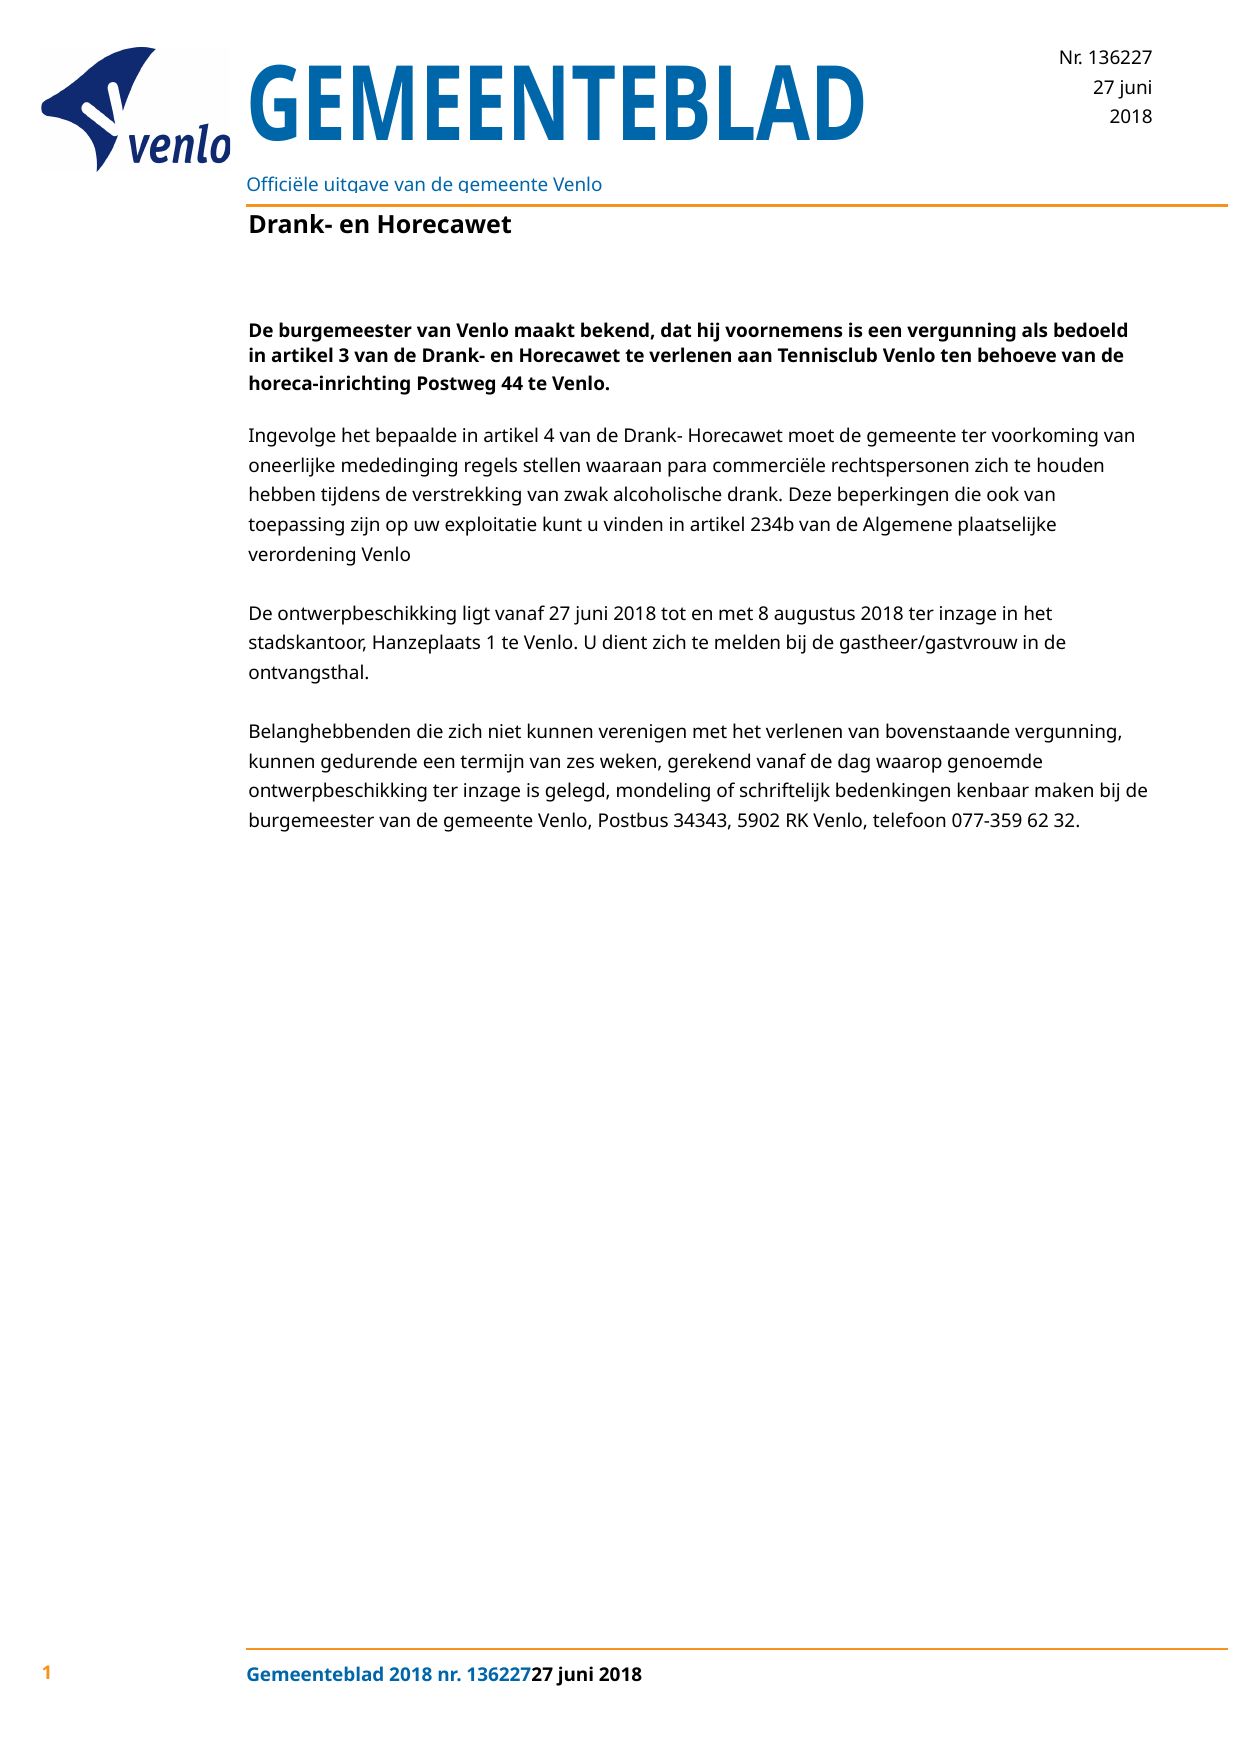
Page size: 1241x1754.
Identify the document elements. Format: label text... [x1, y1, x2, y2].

text Drank- en Horecawet [248, 207, 1152, 241]
text De ontwerpbeschikking ligt vanaf 27 juni 2018 tot en met 8 augustus 2018 ter inzage in het stadskantoor, Hanzeplaats 1 te Venlo. U dient zich te melden bij de gastheer/gastvrouw in de ontvangsthal. [248, 600, 1152, 685]
text De burgemeester van Venlo maakt bekend, dat hij voornemens is een vergunning als bedoeld in artikel 3 van de Drank- en Horecawet te verlenen aan Tennisclub Venlo ten behoeve van de horeca-inrichting Postweg 44 te Venlo. [248, 317, 1152, 397]
picture [41, 47, 231, 172]
text Ingevolge het bepaalde in artikel 4 van de Drank- Horecawet moet de gemeente ter voorkoming van oneerlijke mededinging regels stellen waaraan para commerciële rechtspersonen zich te houden hebben tijdens de verstrekking van zwak alcoholische drank. Deze beperkingen die ook van toepassing zijn op uw exploitatie kunt u vinden in artikel 234b van de Algemene plaatselijke verordening Venlo [248, 422, 1152, 567]
text Belanghebbenden die zich niet kunnen verenigen met het verlenen van bovenstaande vergunning, kunnen gedurende een termijn van zes weken, gerekend vanaf de dag waarop genoemde ontwerpbeschikking ter inzage is gelegd, mondeling of schriftelijk bedenkingen kenbaar maken bij de burgemeester van de gemeente Venlo, Postbus 34343, 5902 RK Venlo, telefoon 077-359 62 32. [248, 718, 1152, 833]
